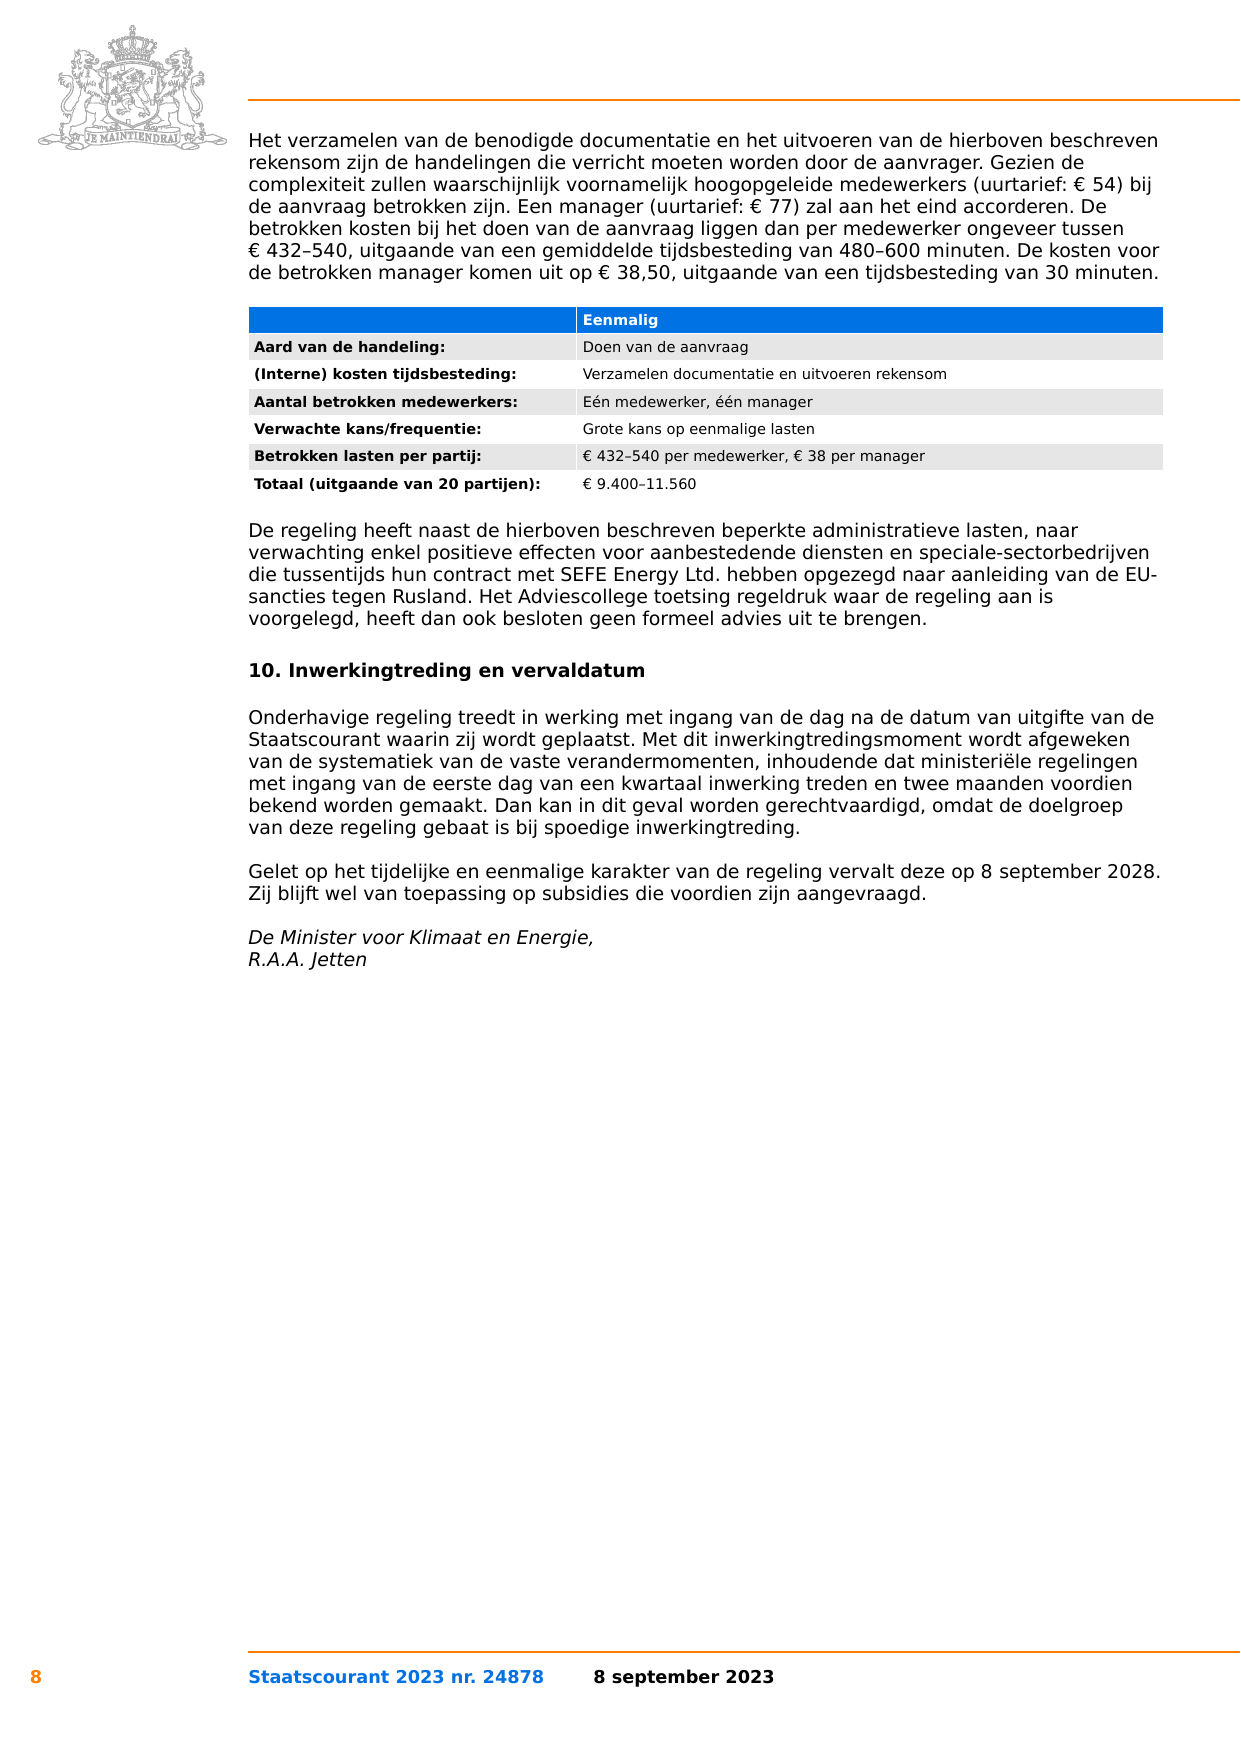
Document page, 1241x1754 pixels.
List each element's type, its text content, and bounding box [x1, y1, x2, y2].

table_cell Verwachte kans/frequentie: [249, 416, 576, 443]
picture [38, 25, 227, 150]
text De regeling heeft naast de hierboven beschreven beperkte administratieve lasten, naar verwachting enkel positieve effecten voor aanbestedende diensten en speciale-sectorbedrijven die tussentijds hun contract met SEFE Energy Ltd. hebben opgezegd naar aanleiding van de EU-sancties tegen Rusland. Het Adviescollege toetsing regeldruk waar de regeling aan is voorgelegd, heeft dan ook besloten geen formeel advies uit te brengen. [248, 520, 1163, 630]
table_header [249, 307, 576, 333]
text Het verzamelen van de benodigde documentatie en het uitvoeren van de hierboven beschreven rekensom zijn de handelingen die verricht moeten worden door de aanvrager. Gezien de complexiteit zullen waarschijnlijk voornamelijk hoogopgeleide medewerkers (uurtarief: € 54) bij de aanvraag betrokken zijn. Een manager (uurtarief: € 77) zal aan het eind accorderen. De betrokken kosten bij het doen van de aanvraag liggen dan per medewerker ongeveer tussen € 432–540, uitgaande van een gemiddelde tijdsbesteding van 480–600 minuten. De kosten voor de betrokken manager komen uit op € 38,50, uitgaande van een tijdsbesteding van 30 minuten. [248, 130, 1163, 284]
table_cell Totaal (uitgaande van 20 partijen): [249, 471, 576, 497]
table_cell € 9.400–11.560 [577, 471, 1163, 497]
table_cell Eén medewerker, één manager [577, 389, 1163, 415]
table_header Eenmalig [577, 307, 1163, 333]
table_cell Betrokken lasten per partij: [249, 444, 576, 470]
table_cell € 432–540 per medewerker, € 38 per manager [577, 444, 1163, 470]
text Gelet op het tijdelijke en eenmalige karakter van de regeling vervalt deze op 8 september 2028. Zij blijft wel van toepassing op subsidies die voordien zijn aangevraagd. [248, 861, 1163, 905]
table_cell Aantal betrokken medewerkers: [249, 389, 576, 415]
subtitle 10. Inwerkingtreding en vervaldatum [248, 660, 1163, 682]
text De Minister voor Klimaat en Energie, R.A.A. Jetten [248, 927, 1163, 971]
table_cell Verzamelen documentatie en uitvoeren rekensom [577, 361, 1163, 388]
table_cell (Interne) kosten tijdsbesteding: [249, 361, 576, 388]
table_cell Aard van de handeling: [249, 334, 576, 360]
table_cell Doen van de aanvraag [577, 334, 1163, 360]
text Onderhavige regeling treedt in werking met ingang van de dag na de datum van uitgifte van de Staatscourant waarin zij wordt geplaatst. Met dit inwerkingtredingsmoment wordt afgeweken van de systematiek van de vaste verandermomenten, inhoudende dat ministeriële regelingen met ingang van de eerste dag van een kwartaal inwerking treden en twee maanden voordien bekend worden gemaakt. Dan kan in dit geval worden gerechtvaardigd, omdat de doelgroep van deze regeling gebaat is bij spoedige inwerkingtreding. [248, 707, 1163, 839]
table_cell Grote kans op eenmalige lasten [577, 416, 1163, 443]
